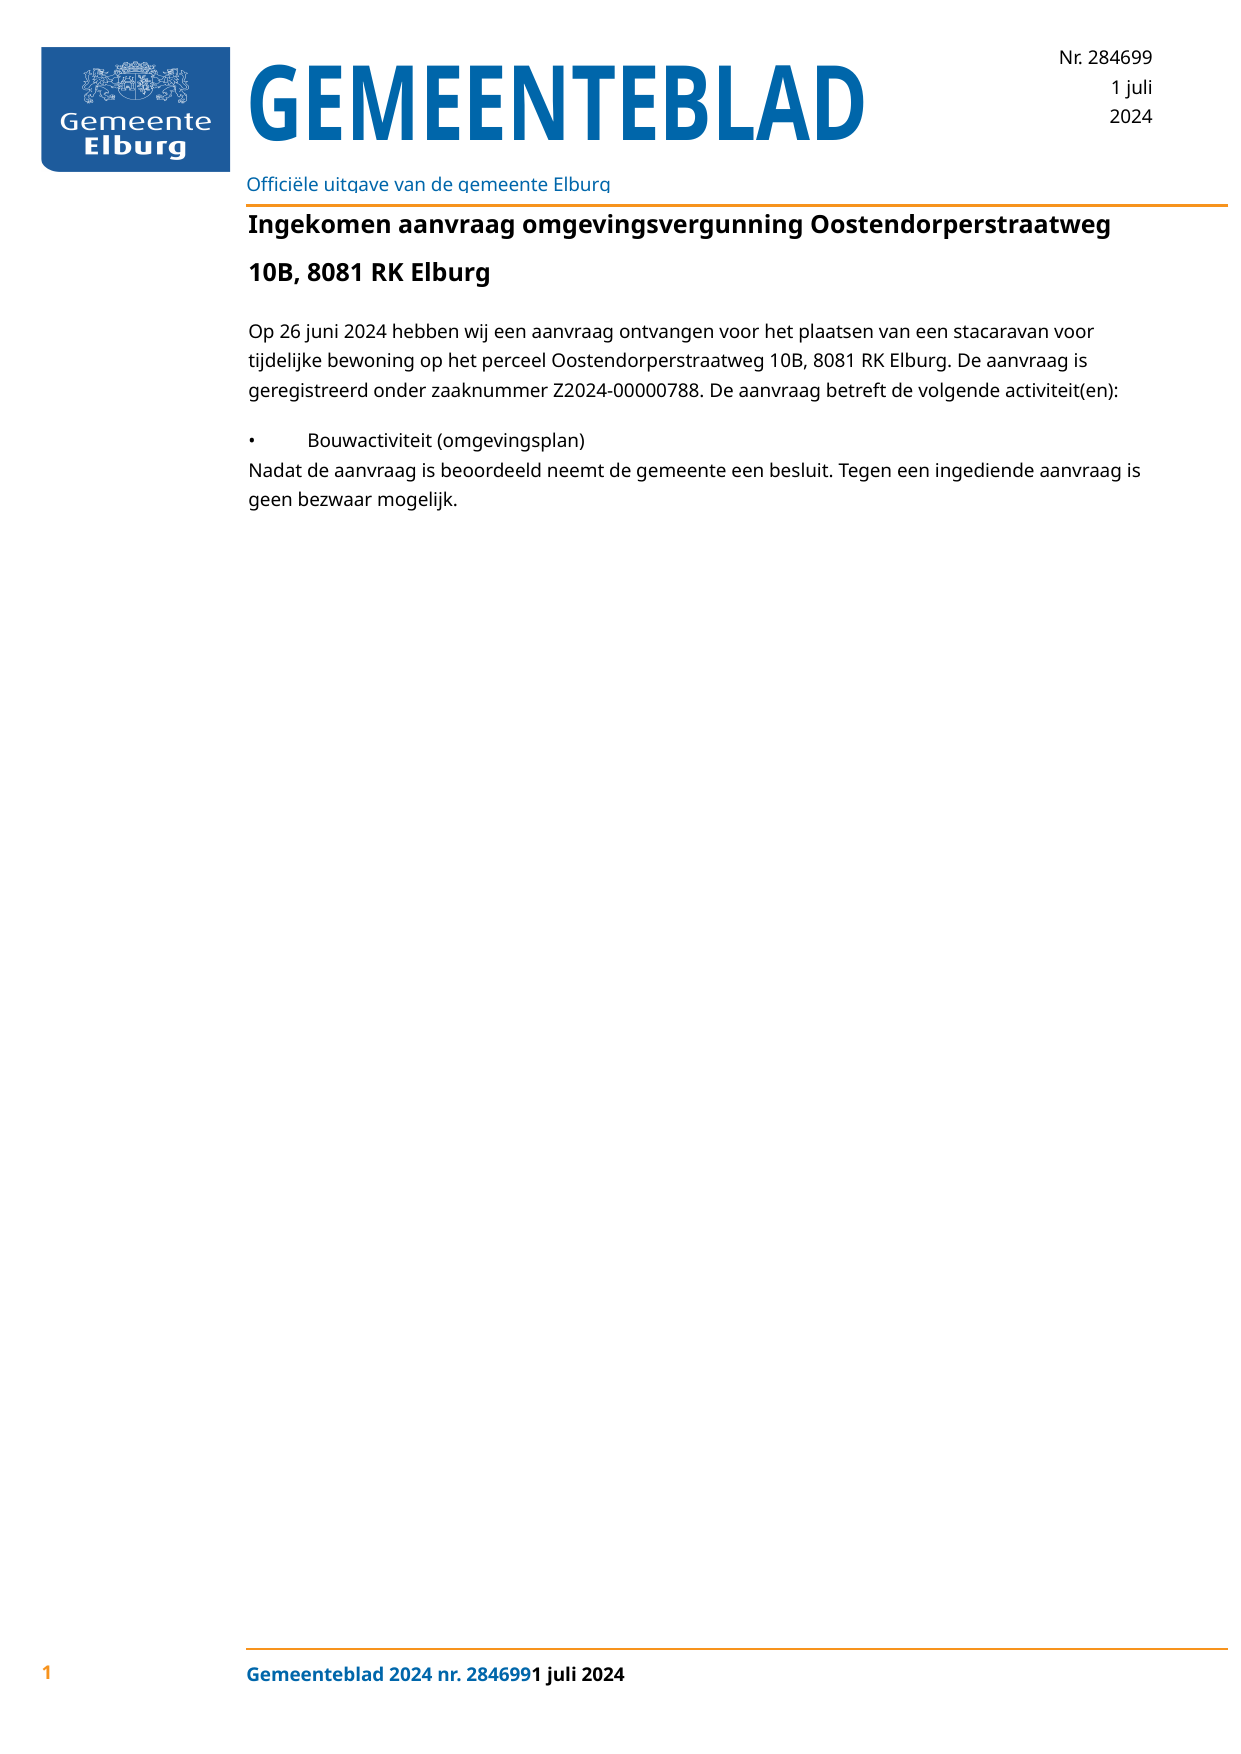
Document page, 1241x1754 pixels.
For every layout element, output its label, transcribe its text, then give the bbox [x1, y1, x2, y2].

text Op 26 juni 2024 hebben wij een aanvraag ontvangen voor het plaatsen van een stacaravan voor tijdelijke bewoning op het perceel Oostendorperstraatweg 10B, 8081 RK Elburg. De aanvraag is geregistreerd onder zaaknummer Z2024-00000788. De aanvraag betreft de volgende activiteit(en): [248, 318, 1152, 403]
text Nadat de aanvraag is beoordeeld neemt de gemeente een besluit. Tegen een ingediende aanvraag is geen bezwaar mogelijk. [248, 457, 1152, 512]
picture [41, 47, 231, 172]
text Ingekomen aanvraag omgevingsvergunning Oostendorperstraatweg 10B, 8081 RK Elburg [248, 207, 1152, 288]
list Bouwactiviteit (omgevingsplan) [248, 427, 1152, 453]
